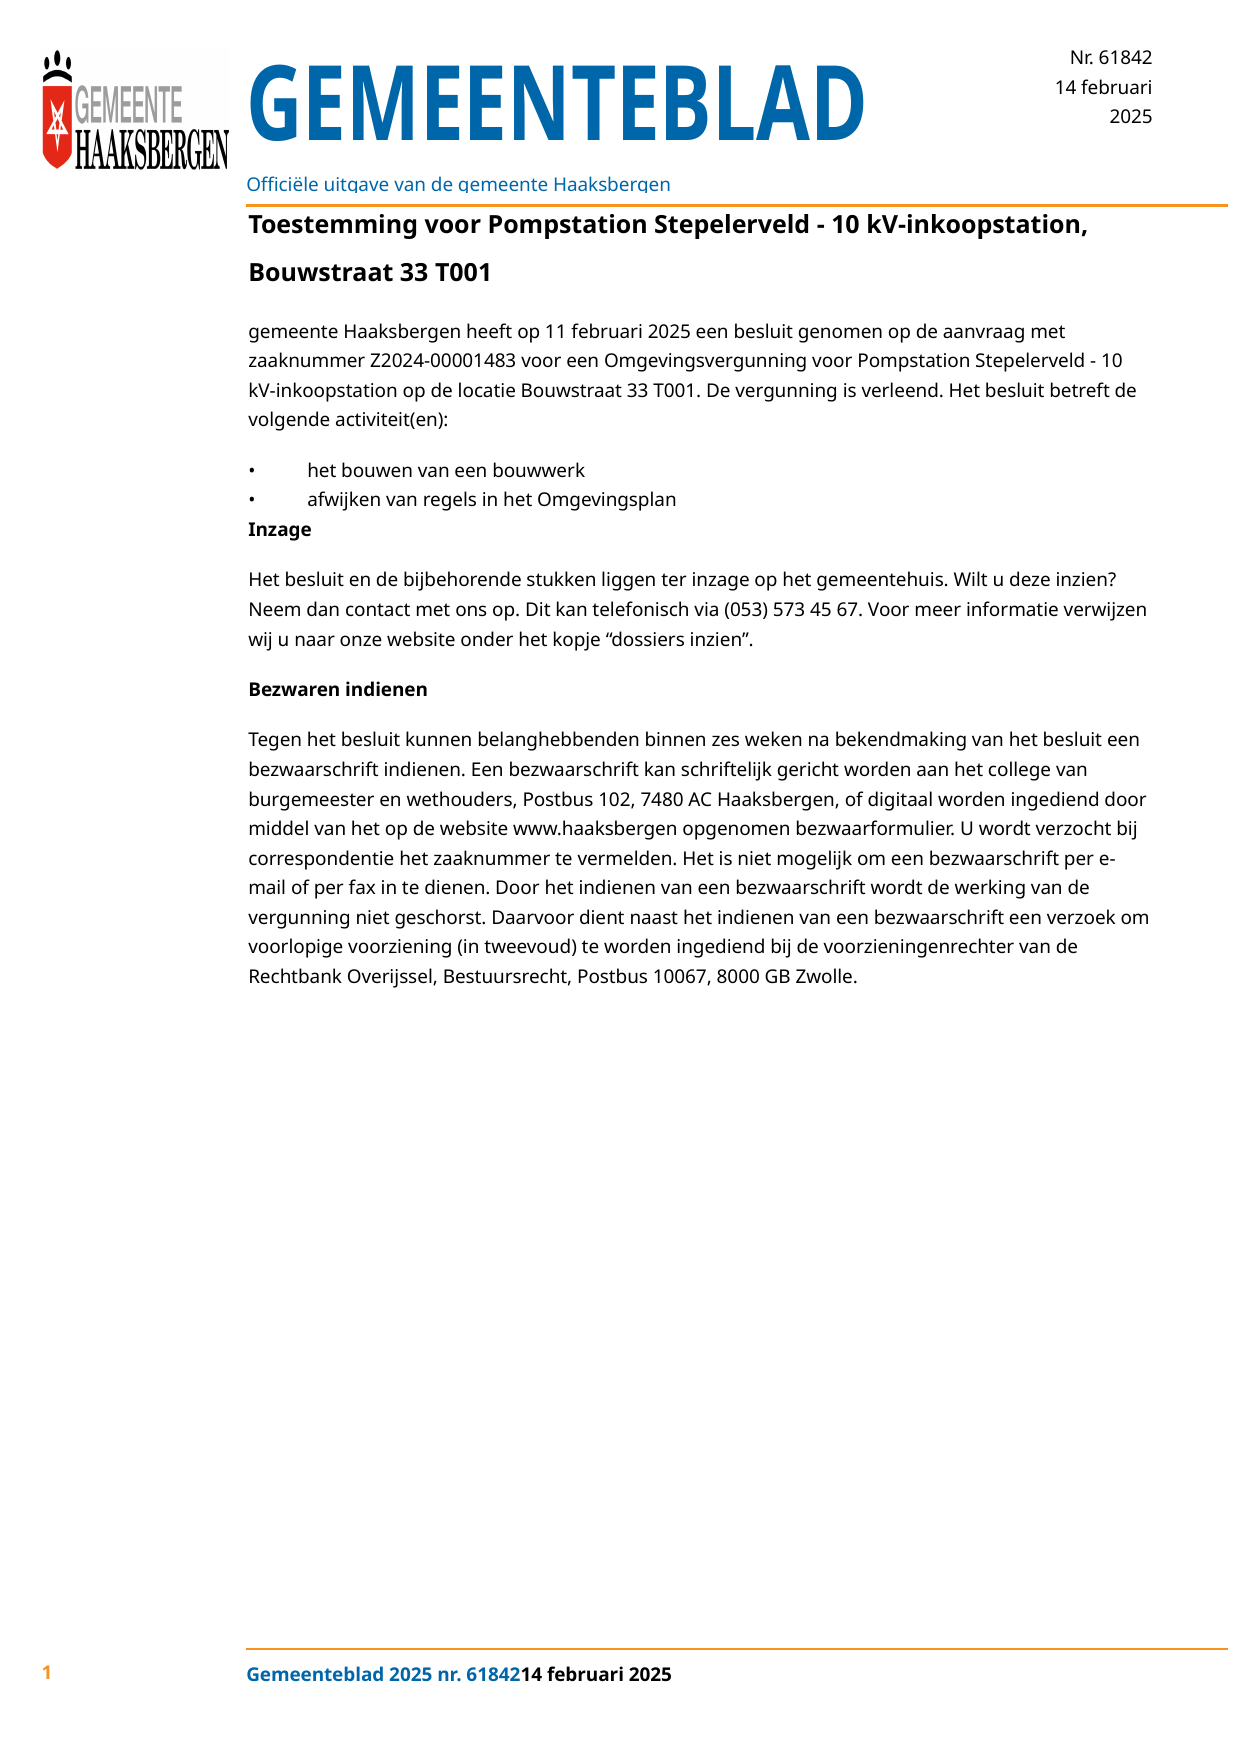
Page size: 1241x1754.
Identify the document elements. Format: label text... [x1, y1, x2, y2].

text Toestemming voor Pompstation Stepelerveld - 10 kV-inkoopstation, Bouwstraat 33 T001 [248, 207, 1152, 288]
picture [41, 47, 231, 172]
text Bezwaren indienen [248, 676, 1152, 702]
list afwijken van regels in het Omgevingsplan [248, 487, 1152, 512]
text Het besluit en de bijbehorende stukken liggen ter inzage op het gemeentehuis. Wilt u deze inzien? Neem dan contact met ons op. Dit kan telefonisch via (053) 573 45 67. Voor meer informatie verwijzen wij u naar onze website onder het kopje “dossiers inzien”. [248, 567, 1152, 652]
text Inzage [248, 516, 1152, 542]
text gemeente Haaksbergen heeft op 11 februari 2025 een besluit genomen op de aanvraag met zaaknummer Z2024-00001483 voor een Omgevingsvergunning voor Pompstation Stepelerveld - 10 kV-inkoopstation op de locatie Bouwstraat 33 T001. De vergunning is verleend. Het besluit betreft de volgende activiteit(en): [248, 318, 1152, 432]
text Tegen het besluit kunnen belanghebbenden binnen zes weken na bekendmaking van het besluit een bezwaarschrift indienen. Een bezwaarschrift kan schriftelijk gericht worden aan het college van burgemeester en wethouders, Postbus 102, 7480 AC Haaksbergen, of digitaal worden ingediend door middel van het op de website www.haaksbergen opgenomen bezwaarformulier. U wordt verzocht bij correspondentie het zaaknummer te vermelden. Het is niet mogelijk om een bezwaarschrift per e-mail of per fax in te dienen. Door het indienen van een bezwaarschrift wordt de werking van de vergunning niet geschorst. Daarvoor dient naast het indienen van een bezwaarschrift een verzoek om voorlopige voorziening (in tweevoud) te worden ingediend bij de voorzieningenrechter van de Rechtbank Overijssel, Bestuursrecht, Postbus 10067, 8000 GB Zwolle. [248, 727, 1152, 989]
list het bouwen van een bouwwerk [248, 457, 1152, 483]
